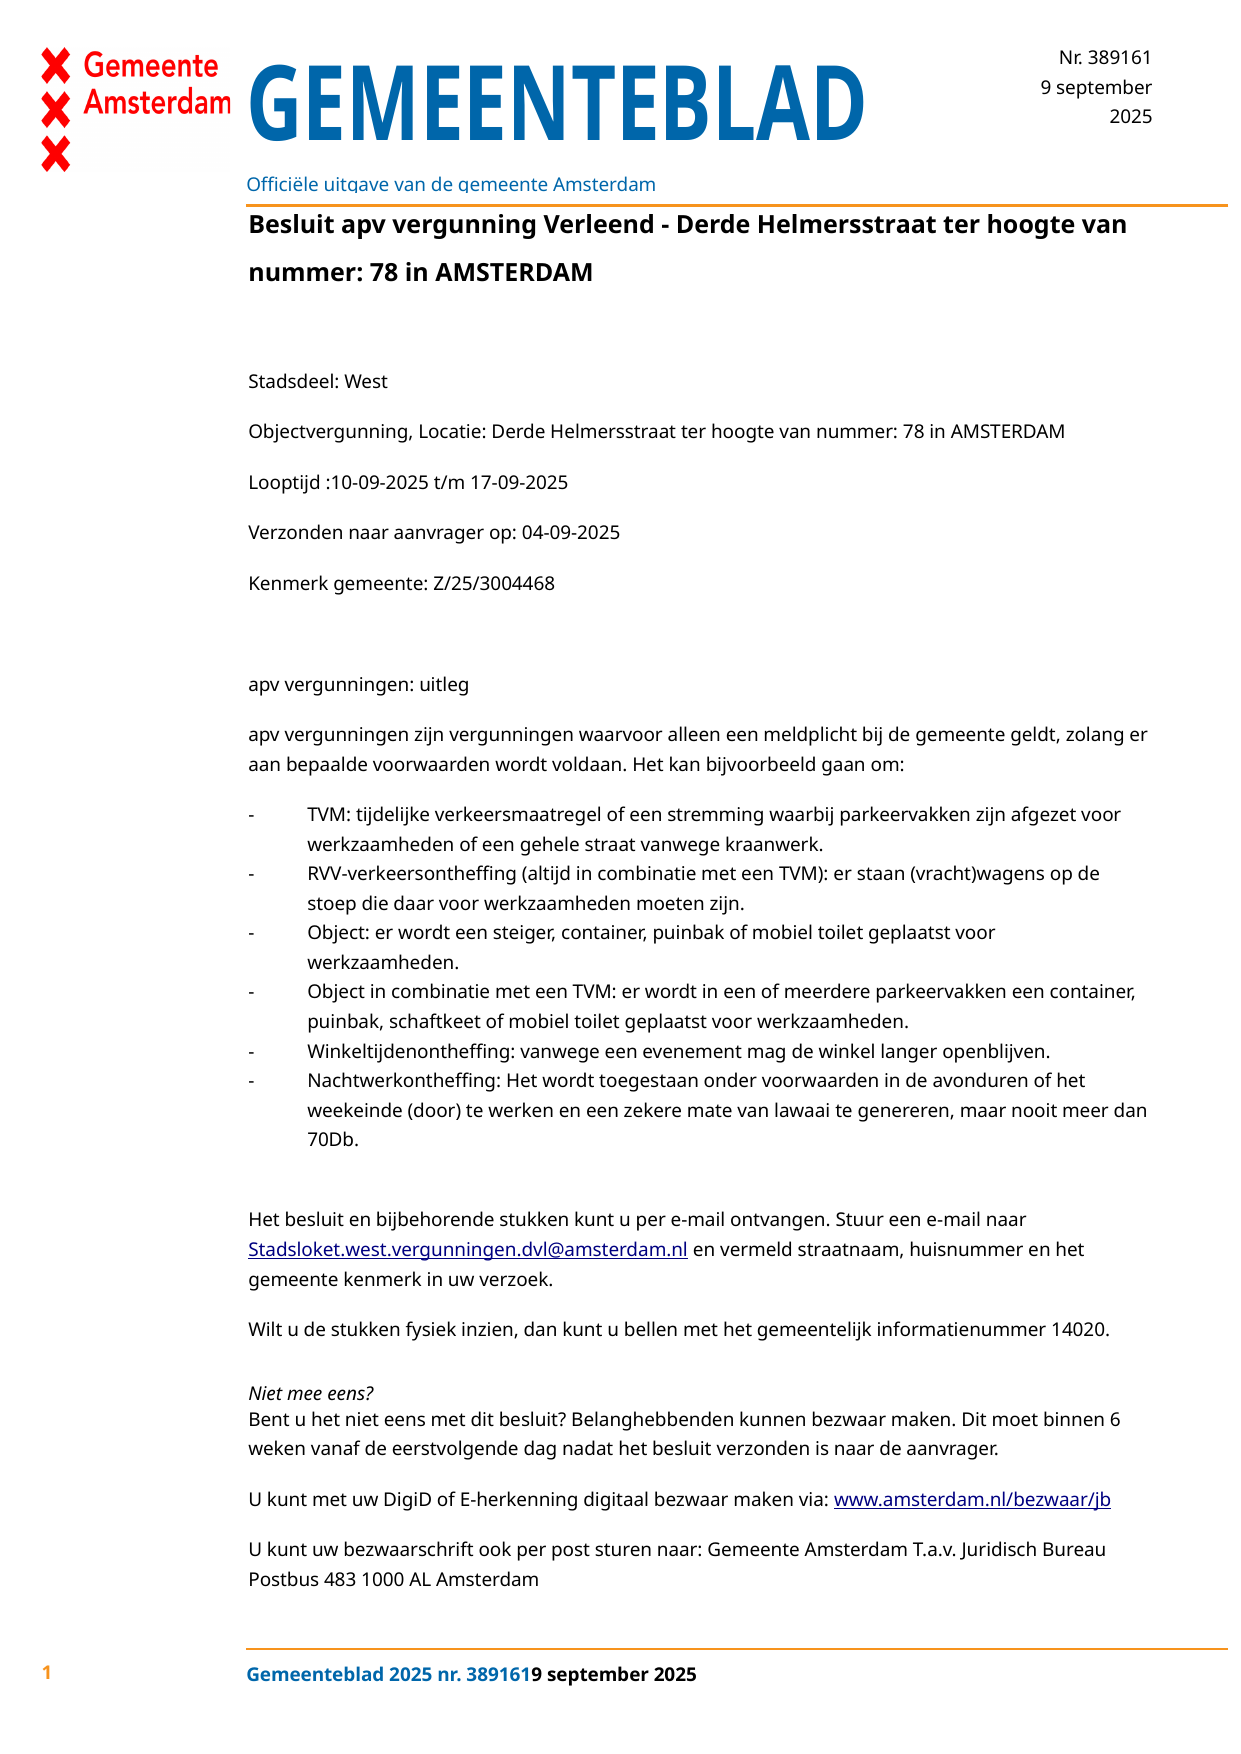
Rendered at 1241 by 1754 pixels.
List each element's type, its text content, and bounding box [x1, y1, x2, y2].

text apv vergunningen zijn vergunningen waarvoor alleen een meldplicht bij de gemeente geldt, zolang er aan bepaalde voorwaarden wordt voldaan. Het kan bijvoorbeeld gaan om: [248, 721, 1152, 777]
picture [41, 47, 231, 172]
list Object: er wordt een steiger, container, puinbak of mobiel toilet geplaatst voor werkzaamheden. [248, 919, 1152, 975]
text Het besluit en bijbehorende stukken kunt u per e-mail ontvangen. Stuur een e-mail naar Stadsloket.west.vergunningen.dvl@amsterdam.nl en vermeld straatnaam, huisnummer en het gemeente kenmerk in uw verzoek. [248, 1207, 1152, 1292]
text Niet mee eens? [248, 1380, 1152, 1406]
list Object in combinatie met een TVM: er wordt in een of meerdere parkeervakken een container, puinbak, schaftkeet of mobiel toilet geplaatst voor werkzaamheden. [248, 979, 1152, 1034]
text Stadsdeel: West [248, 368, 1152, 394]
text U kunt uw bezwaarschrift ook per post sturen naar: Gemeente Amsterdam T.a.v. Juridisch Bureau Postbus 483 1000 AL Amsterdam [248, 1536, 1152, 1592]
text Kenmerk gemeente: Z/25/3004468 [248, 570, 1152, 596]
text U kunt met uw DigiD of E-herkenning digitaal bezwaar maken via: www.amsterdam.nl/bezwaar/jb [248, 1486, 1152, 1512]
list TVM: tijdelijke verkeersmaatregel of een stremming waarbij parkeervakken zijn afgezet voor werkzaamheden of een gehele straat vanwege kraanwerk. [248, 801, 1152, 857]
text Objectvergunning, Locatie: Derde Helmersstraat ter hoogte van nummer: 78 in AMSTERDAM [248, 419, 1152, 444]
text Wilt u de stukken fysiek inzien, dan kunt u bellen met het gemeentelijk informatienummer 14020. [248, 1316, 1152, 1342]
list Winkeltijdenontheffing: vanwege een evenement mag de winkel langer openblijven. [248, 1038, 1152, 1064]
text Verzonden naar aanvrager op: 04-09-2025 [248, 519, 1152, 545]
list RVV-verkeersontheffing (altijd in combinatie met een TVM): er staan (vracht)wagens op de stoep die daar voor werkzaamheden moeten zijn. [248, 860, 1152, 916]
text apv vergunningen: uitleg [248, 671, 1152, 697]
text Bent u het niet eens met dit besluit? Belanghebbenden kunnen bezwaar maken. Dit moet binnen 6 weken vanaf de eerstvolgende dag nadat het besluit verzonden is naar de aanvrager. [248, 1406, 1152, 1461]
text Looptijd :10-09-2025 t/m 17-09-2025 [248, 469, 1152, 495]
list Nachtwerkontheffing: Het wordt toegestaan onder voorwaarden in de avonduren of het weekeinde (door) te werken en een zekere mate van lawaai te genereren, maar nooit meer dan 70Db. [248, 1067, 1152, 1152]
text Besluit apv vergunning Verleend - Derde Helmersstraat ter hoogte van nummer: 78 in AMSTERDAM [248, 207, 1152, 288]
